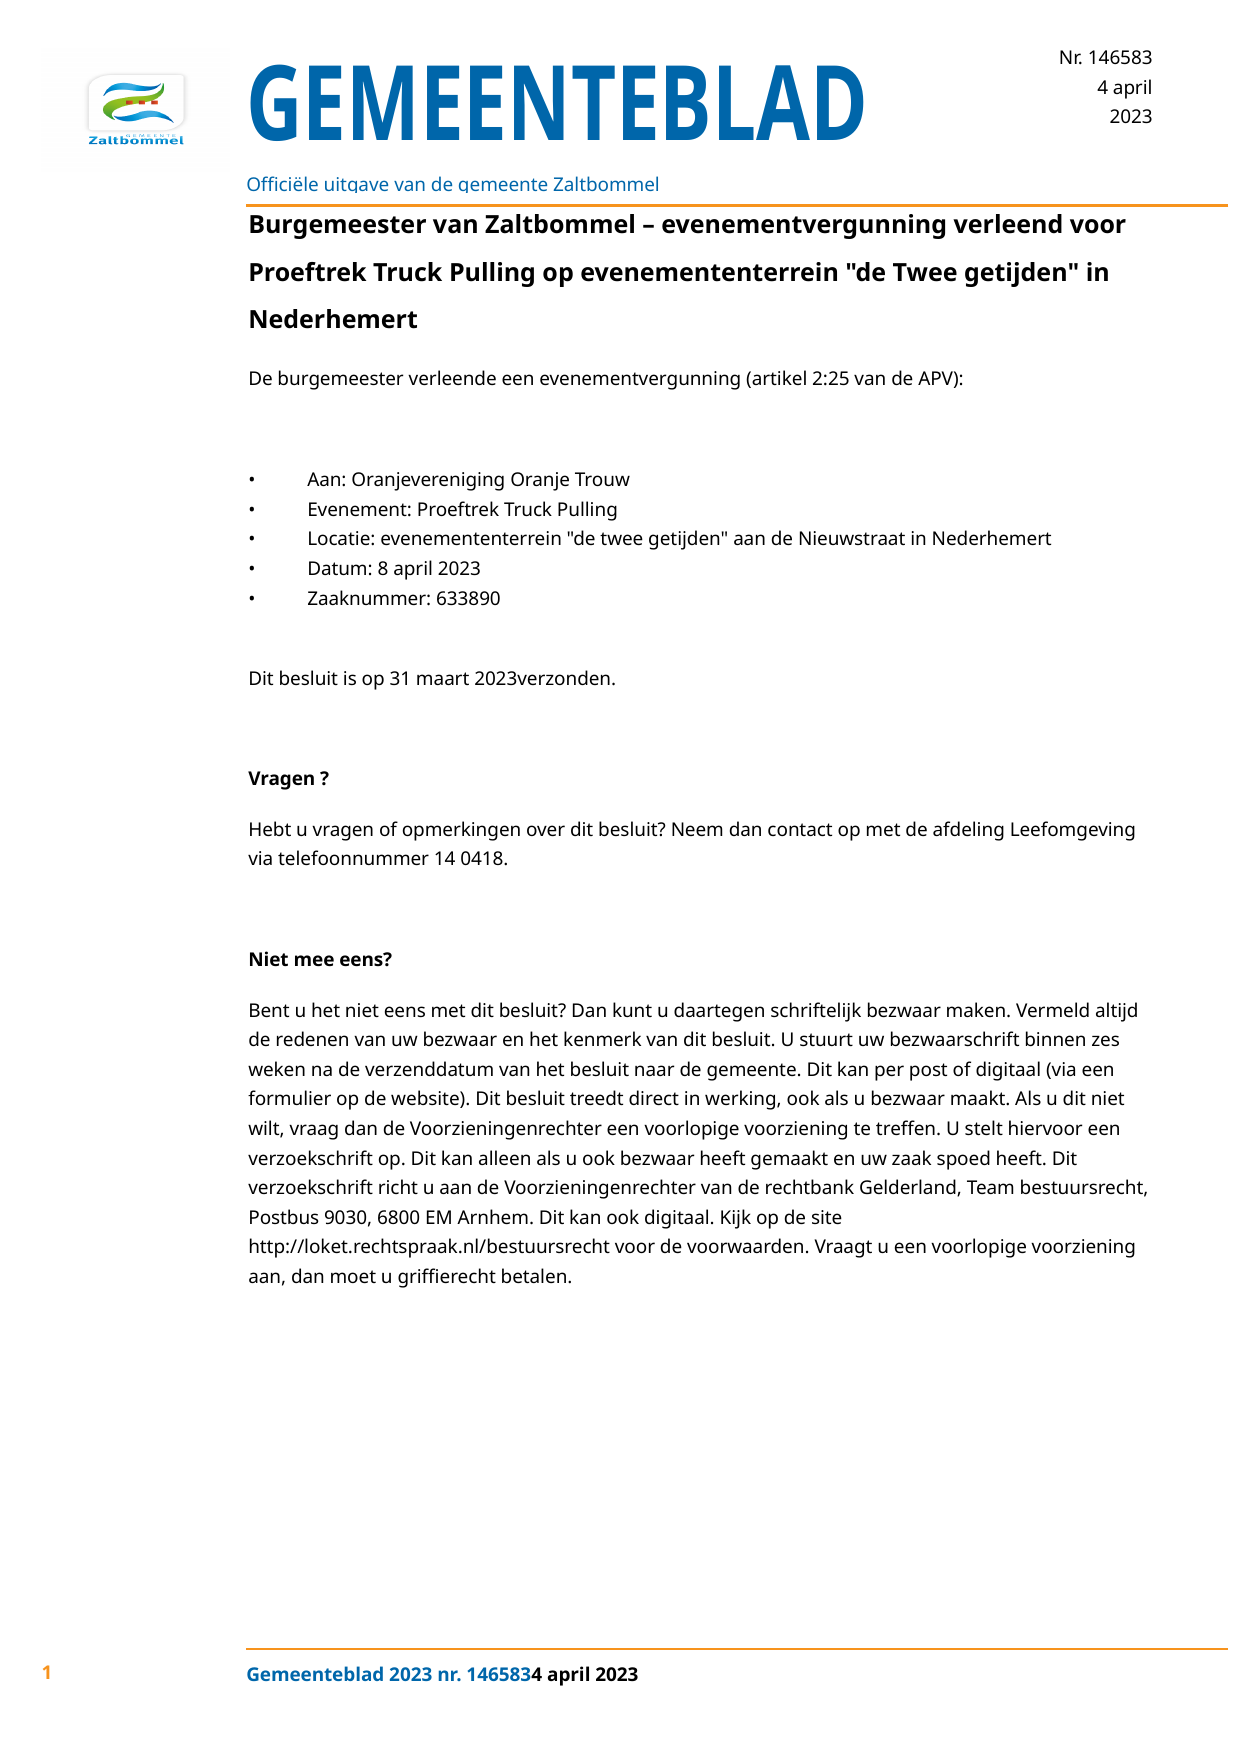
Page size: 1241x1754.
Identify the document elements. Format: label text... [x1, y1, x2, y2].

picture [41, 47, 231, 172]
text Bent u het niet eens met dit besluit? Dan kunt u daartegen schriftelijk bezwaar maken. Vermeld altijd de redenen van uw bezwaar en het kenmerk van dit besluit. U stuurt uw bezwaarschrift binnen zes weken na de verzenddatum van het besluit naar de gemeente. Dit kan per post of digitaal (via een formulier op de website). Dit besluit treedt direct in werking, ook als u bezwaar maakt. Als u dit niet wilt, vraag dan de Voorzieningenrechter een voorlopige voorziening te treffen. U stelt hiervoor een verzoekschrift op. Dit kan alleen als u ook bezwaar heeft gemaakt en uw zaak spoed heeft. Dit verzoekschrift richt u aan de Voorzieningenrechter van de rechtbank Gelderland, Team bestuursrecht, Postbus 9030, 6800 EM Arnhem. Dit kan ook digitaal. Kijk op de site http://loket.rechtspraak.nl/bestuursrecht voor de voorwaarden. Vraagt u een voorlopige voorziening aan, dan moet u griffierecht betalen. [248, 997, 1152, 1289]
text De burgemeester verleende een evenementvergunning (artikel 2:25 van de APV): [248, 366, 1152, 391]
list Zaaknummer: 633890 [248, 585, 1152, 610]
text Burgemeester van Zaltbommel – evenementvergunning verleend voor Proeftrek Truck Pulling op evenemententerrein "de Twee getijden" in Nederhemert [248, 207, 1152, 336]
text Vragen ? [248, 766, 1152, 791]
list Datum: 8 april 2023 [248, 555, 1152, 581]
text Niet mee eens? [248, 946, 1152, 972]
text Dit besluit is op 31 maart 2023verzonden. [248, 665, 1152, 690]
list Locatie: evenemententerrein "de twee getijden" aan de Nieuwstraat in Nederhemert [248, 526, 1152, 551]
list Aan: Oranjevereniging Oranje Trouw [248, 466, 1152, 492]
list Evenement: Proeftrek Truck Pulling [248, 496, 1152, 522]
text Hebt u vragen of opmerkingen over dit besluit? Neem dan contact op met de afdeling Leefomgeving via telefoonnummer 14 0418. [248, 816, 1152, 871]
